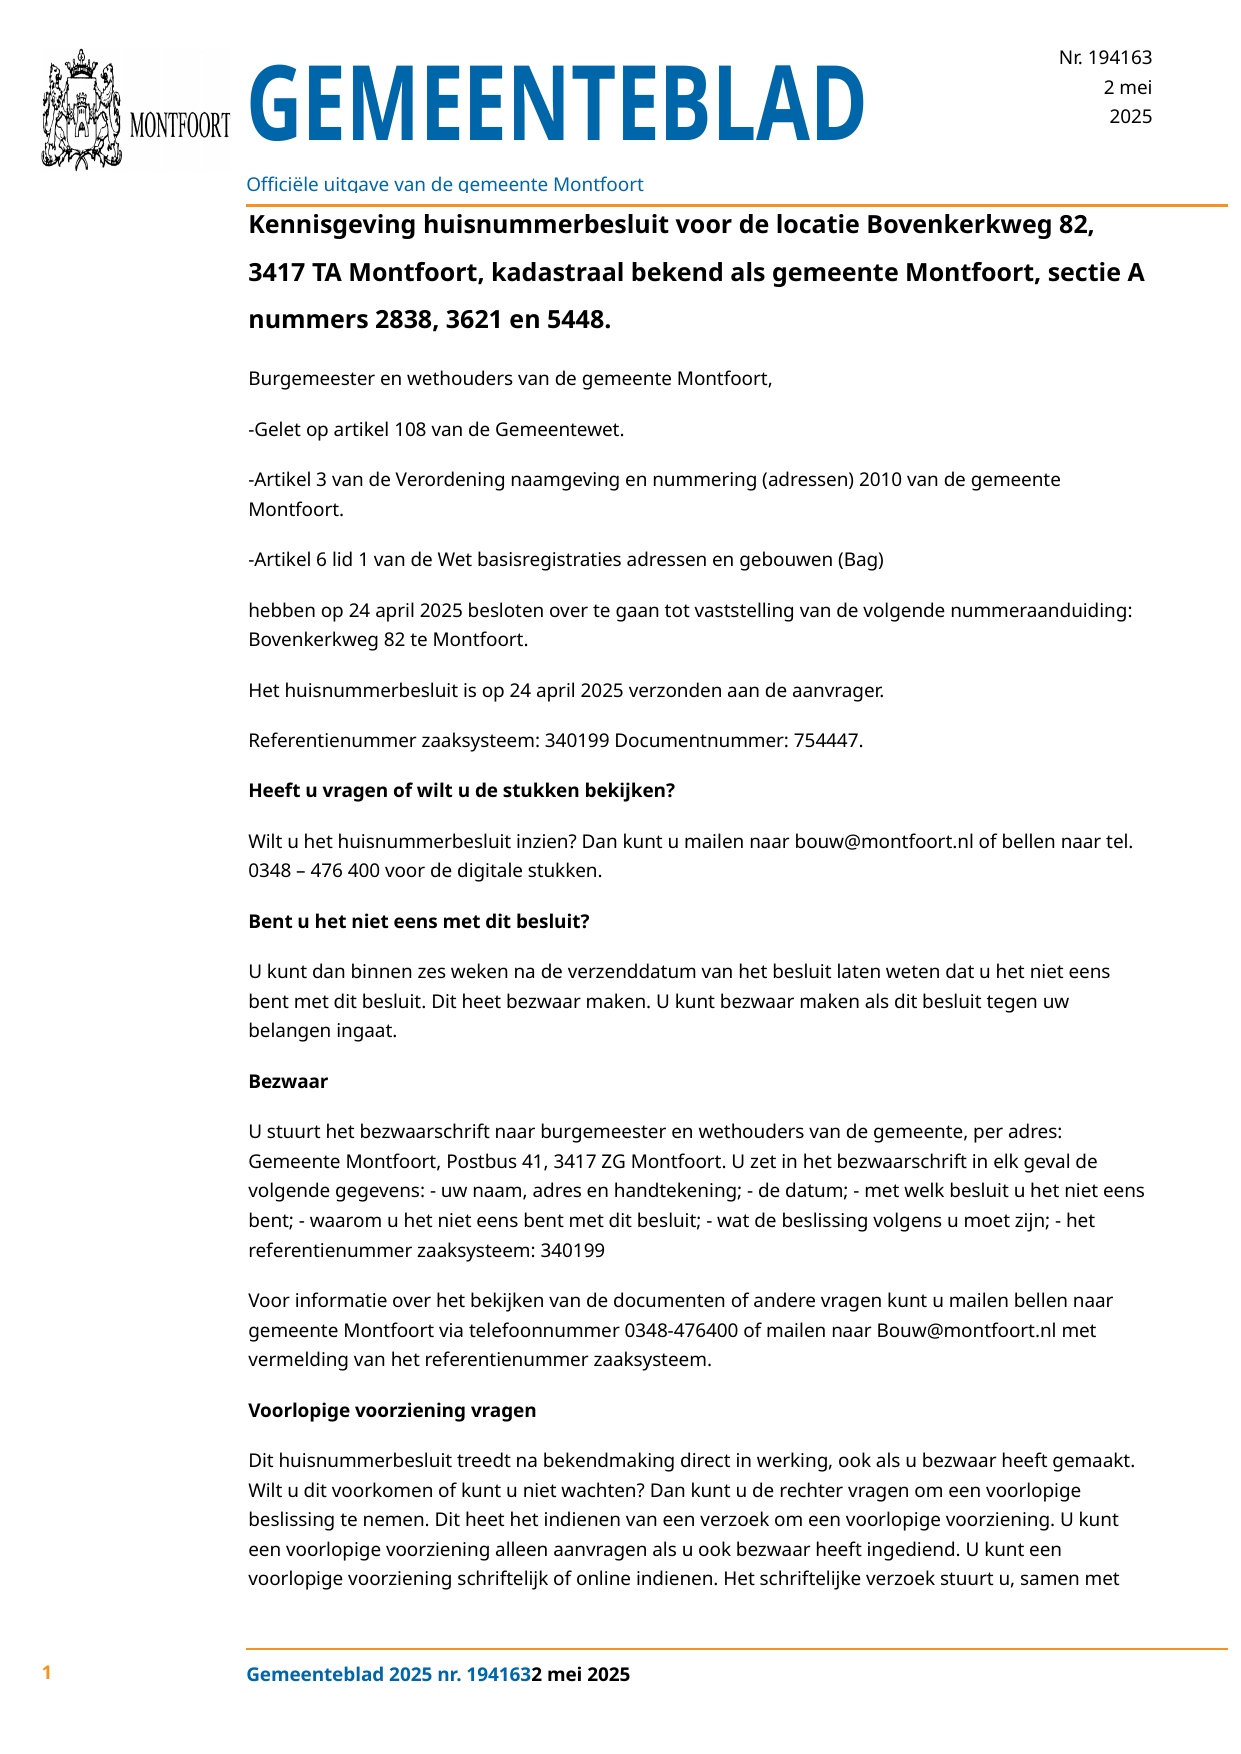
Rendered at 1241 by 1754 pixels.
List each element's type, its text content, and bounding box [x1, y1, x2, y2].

picture [41, 47, 231, 172]
text Dit huisnummerbesluit treedt na bekendmaking direct in werking, ook als u bezwaar heeft gemaakt. Wilt u dit voorkomen of kunt u niet wachten? Dan kunt u de rechter vragen om een voorlopige beslissing te nemen. Dit heet het indienen van een verzoek om een voorlopige voorziening. U kunt een voorlopige voorziening alleen aanvragen als u ook bezwaar heeft ingediend. U kunt een voorlopige voorziening schriftelijk of online indienen. Het schriftelijke verzoek stuurt u, samen met [248, 1447, 1152, 1591]
text Burgemeester en wethouders van de gemeente Montfoort, [248, 366, 1152, 391]
text Referentienummer zaaksysteem: 340199 Documentnummer: 754447. [248, 727, 1152, 753]
text Bent u het niet eens met dit besluit? [248, 908, 1152, 934]
text hebben op 24 april 2025 besloten over te gaan tot vaststelling van de volgende nummeraanduiding: Bovenkerkweg 82 te Montfoort. [248, 597, 1152, 652]
text -Artikel 6 lid 1 van de Wet basisregistraties adressen en gebouwen (Bag) [248, 546, 1152, 572]
text -Gelet op artikel 108 van de Gemeentewet. [248, 416, 1152, 442]
text Voorlopige voorziening vragen [248, 1397, 1152, 1422]
text Kennisgeving huisnummerbesluit voor de locatie Bovenkerkweg 82, 3417 TA Montfoort, kadastraal bekend als gemeente Montfoort, sectie A nummers 2838, 3621 en 5448. [248, 207, 1152, 336]
text U stuurt het bezwaarschrift naar burgemeester en wethouders van de gemeente, per adres: Gemeente Montfoort, Postbus 41, 3417 ZG Montfoort. U zet in het bezwaarschrift in elk geval de volgende gegevens: - uw naam, adres en handtekening; - de datum; - met welk besluit u het niet eens bent; - waarom u het niet eens bent met dit besluit; - wat de beslissing volgens u moet zijn; - het referentienummer zaaksysteem: 340199 [248, 1118, 1152, 1262]
text Bezwaar [248, 1068, 1152, 1094]
text Voor informatie over het bekijken van de documenten of andere vragen kunt u mailen bellen naar gemeente Montfoort via telefoonnummer 0348-476400 of mailen naar Bouw@montfoort.nl met vermelding van het referentienummer zaaksysteem. [248, 1287, 1152, 1372]
text Het huisnummerbesluit is op 24 april 2025 verzonden aan de aanvrager. [248, 677, 1152, 702]
text Heeft u vragen of wilt u de stukken bekijken? [248, 778, 1152, 803]
text -Artikel 3 van de Verordening naamgeving en nummering (adressen) 2010 van de gemeente Montfoort. [248, 466, 1152, 522]
text Wilt u het huisnummerbesluit inzien? Dan kunt u mailen naar bouw@montfoort.nl of bellen naar tel. 0348 – 476 400 voor de digitale stukken. [248, 828, 1152, 883]
text U kunt dan binnen zes weken na de verzenddatum van het besluit laten weten dat u het niet eens bent met dit besluit. Dit heet bezwaar maken. U kunt bezwaar maken als dit besluit tegen uw belangen ingaat. [248, 958, 1152, 1043]
